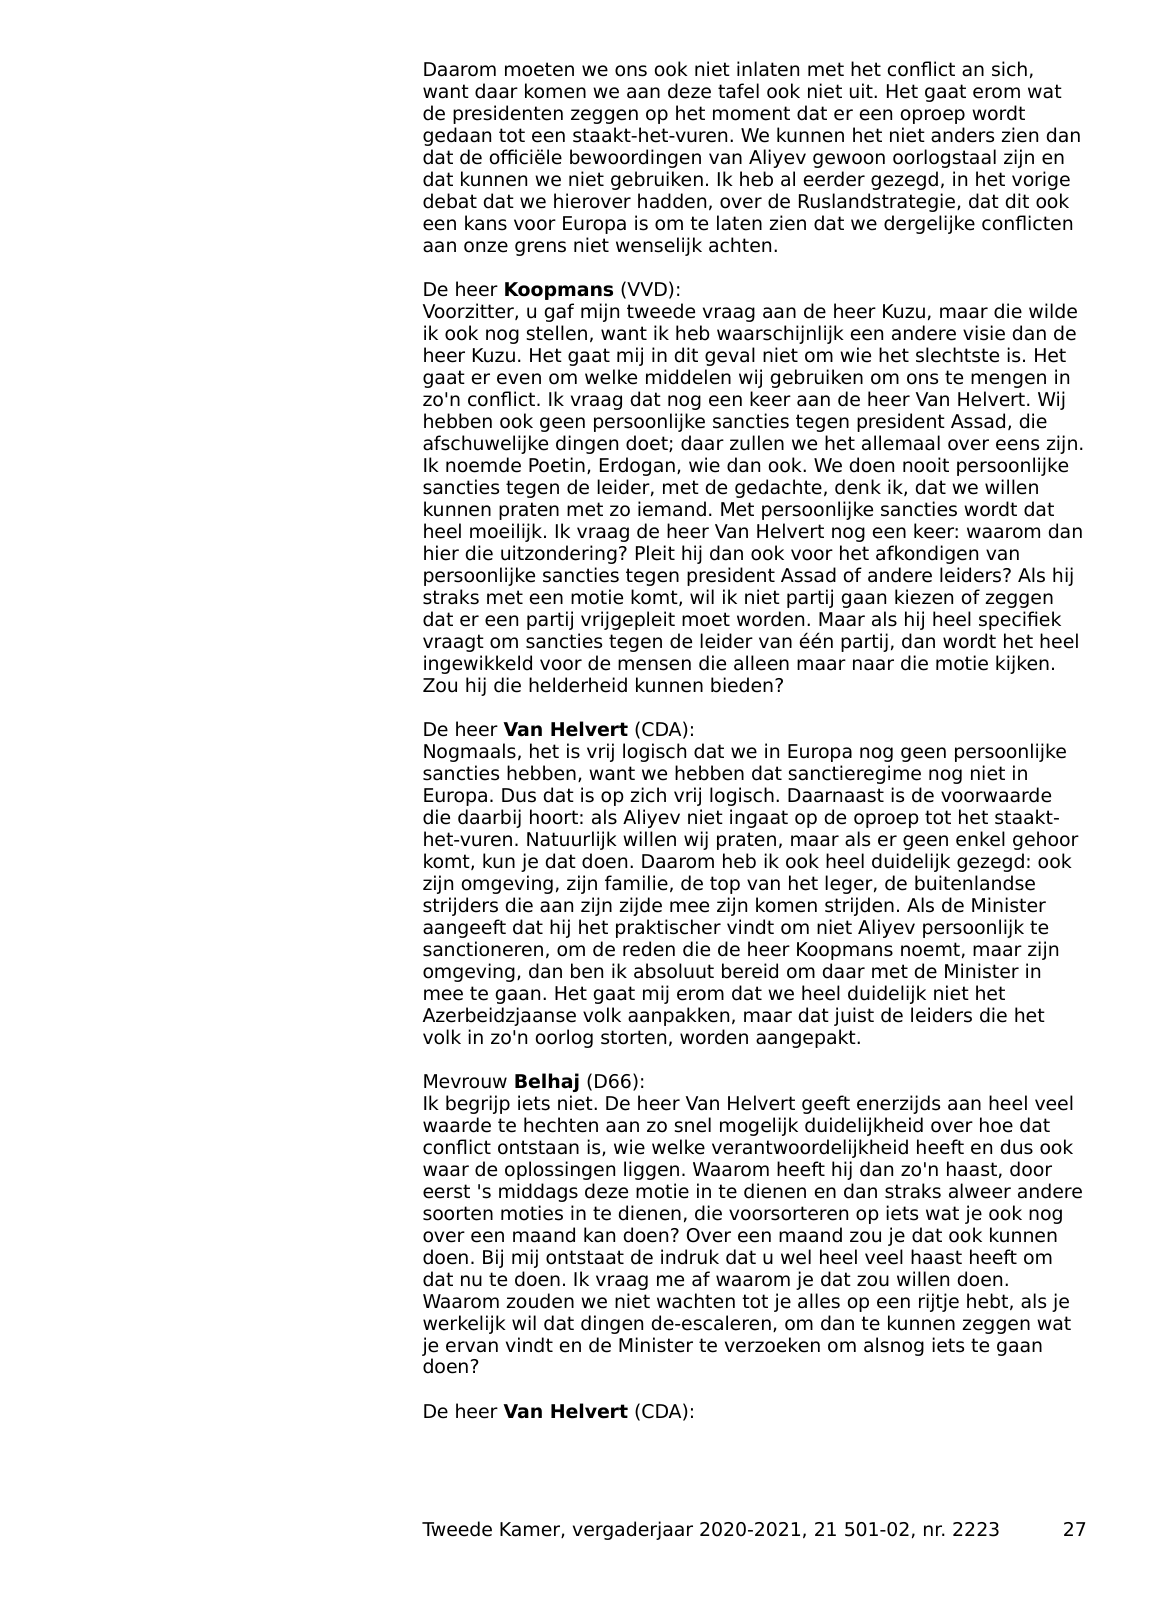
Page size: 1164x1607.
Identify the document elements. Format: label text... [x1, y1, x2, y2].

text Voorzitter, u gaf mijn tweede vraag aan de heer Kuzu, maar die wilde ik ook nog stellen, want ik heb waarschijnlijk een andere visie dan de heer Kuzu. Het gaat mij in dit geval niet om wie het slechtste is. Het gaat er even om welke middelen wij gebruiken om ons te mengen in zo'n conflict. Ik vraag dat nog een keer aan de heer Van Helvert. Wij hebben ook geen persoonlijke sancties tegen president Assad, die afschuwelijke dingen doet; daar zullen we het allemaal over eens zijn. Ik noemde Poetin, Erdogan, wie dan ook. We doen nooit persoonlijke sancties tegen de leider, met de gedachte, denk ik, dat we willen kunnen praten met zo iemand. Met persoonlijke sancties wordt dat heel moeilijk. Ik vraag de heer Van Helvert nog een keer: waarom dan hier die uitzondering? Pleit hij dan ook voor het afkondigen van persoonlijke sancties tegen president Assad of andere leiders? Als hij straks met een motie komt, wil ik niet partij gaan kiezen of zeggen dat er een partij vrijgepleit moet worden. Maar als hij heel specifiek vraagt om sancties tegen de leider van één partij, dan wordt het heel ingewikkeld voor de mensen die alleen maar naar die motie kijken. Zou hij die helderheid kunnen bieden? [422, 301, 1087, 697]
text Nogmaals, het is vrij logisch dat we in Europa nog geen persoonlijke sancties hebben, want we hebben dat sanctieregime nog niet in Europa. Dus dat is op zich vrij logisch. Daarnaast is de voorwaarde die daarbij hoort: als Aliyev niet ingaat op de oproep tot het staakt-het-vuren. Natuurlijk willen wij praten, maar als er geen enkel gehoor komt, kun je dat doen. Daarom heb ik ook heel duidelijk gezegd: ook zijn omgeving, zijn familie, de top van het leger, de buitenlandse strijders die aan zijn zijde mee zijn komen strijden. Als de Minister aangeeft dat hij het praktischer vindt om niet Aliyev persoonlijk te sanctioneren, om de reden die de heer Koopmans noemt, maar zijn omgeving, dan ben ik absoluut bereid om daar met de Minister in mee te gaan. Het gaat mij erom dat we heel duidelijk niet het Azerbeidzjaanse volk aanpakken, maar dat juist de leiders die het volk in zo'n oorlog storten, worden aangepakt. [422, 741, 1087, 1048]
text Mevrouw Belhaj (D66): [422, 1071, 1087, 1093]
text Ik begrijp iets niet. De heer Van Helvert geeft enerzijds aan heel veel waarde te hechten aan zo snel mogelijk duidelijkheid over hoe dat conflict ontstaan is, wie welke verantwoordelijkheid heeft en dus ook waar de oplossingen liggen. Waarom heeft hij dan zo'n haast, door eerst 's middags deze motie in te dienen en dan straks alweer andere soorten moties in te dienen, die voorsorteren op iets wat je ook nog over een maand kan doen? Over een maand zou je dat ook kunnen doen. Bij mij ontstaat de indruk dat u wel heel veel haast heeft om dat nu te doen. Ik vraag me af waarom je dat zou willen doen. Waarom zouden we niet wachten tot je alles op een rijtje hebt, als je werkelijk wil dat dingen de-escaleren, om dan te kunnen zeggen wat je ervan vindt en de Minister te verzoeken om alsnog iets te gaan doen? [422, 1093, 1087, 1378]
text Daarom moeten we ons ook niet inlaten met het conflict an sich, want daar komen we aan deze tafel ook niet uit. Het gaat erom wat de presidenten zeggen op het moment dat er een oproep wordt gedaan tot een staakt-het-vuren. We kunnen het niet anders zien dan dat de officiële bewoordingen van Aliyev gewoon oorlogstaal zijn en dat kunnen we niet gebruiken. Ik heb al eerder gezegd, in het vorige debat dat we hierover hadden, over de Ruslandstrategie, dat dit ook een kans voor Europa is om te laten zien dat we dergelijke conflicten aan onze grens niet wenselijk achten. [422, 59, 1087, 257]
text De heer Van Helvert (CDA): [422, 1401, 1087, 1423]
text De heer Van Helvert (CDA): [422, 719, 1087, 741]
text De heer Koopmans (VVD): [422, 279, 1087, 301]
